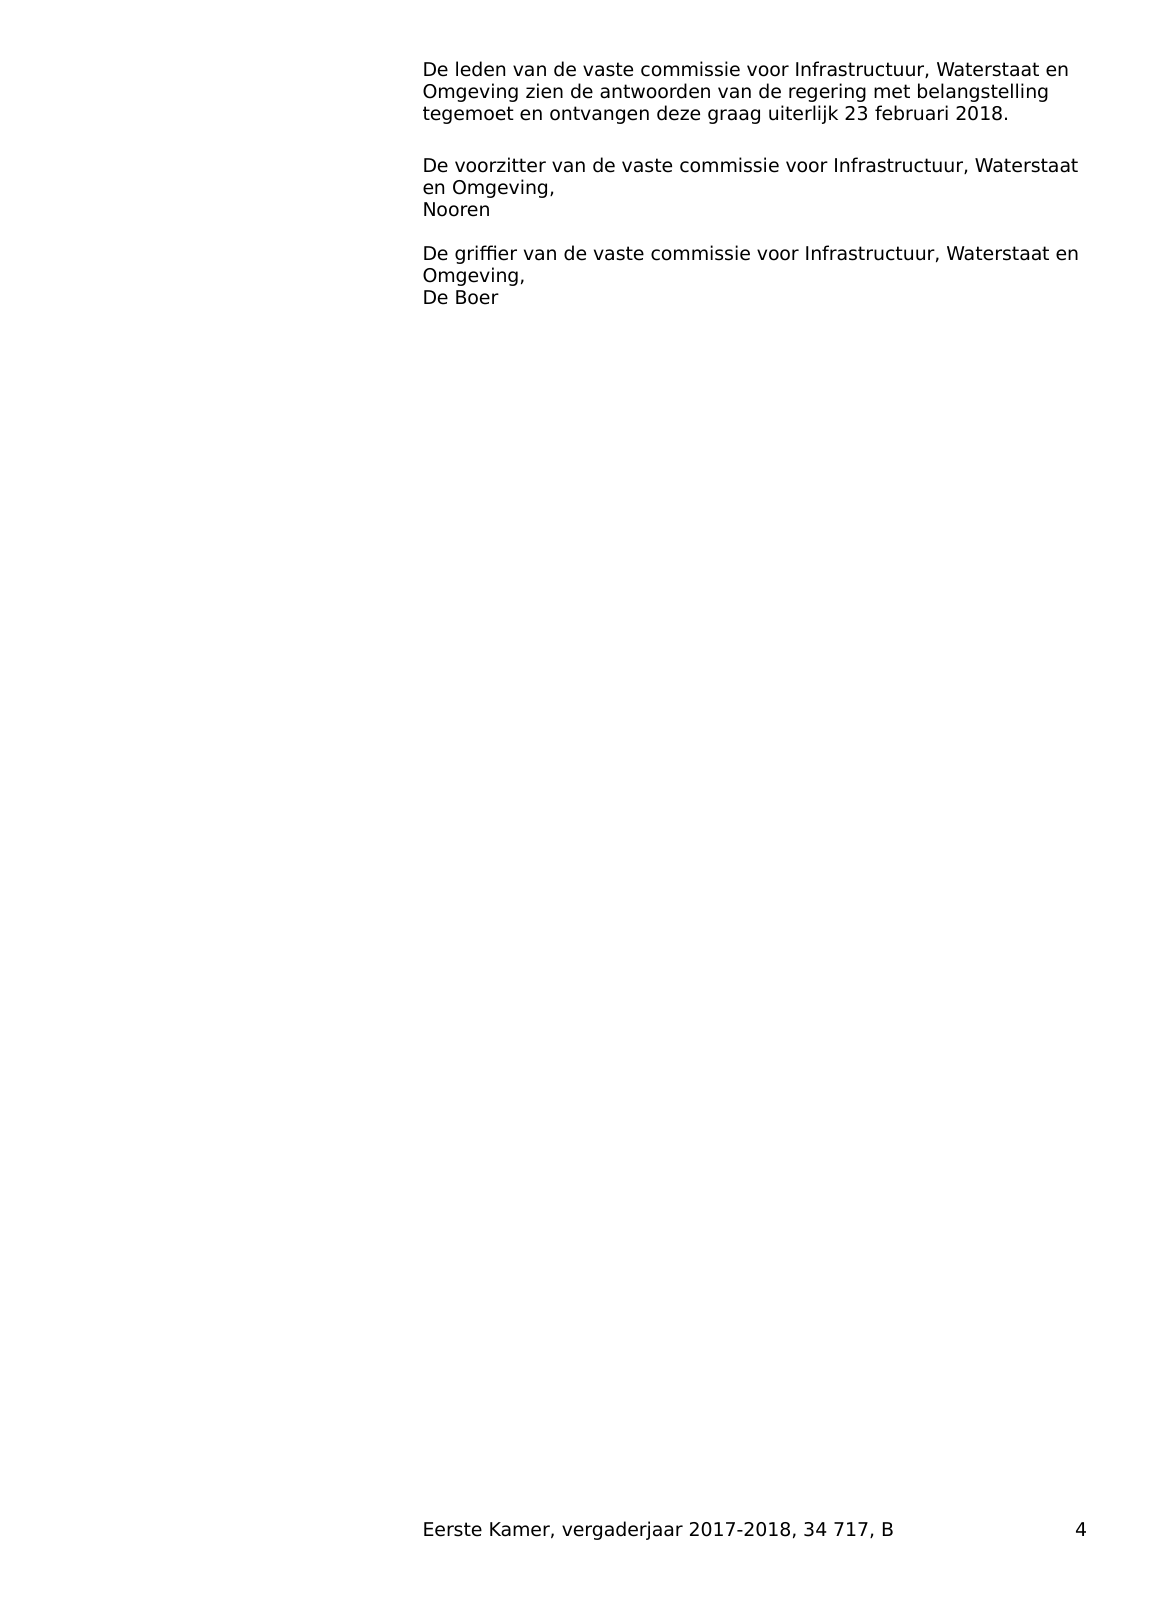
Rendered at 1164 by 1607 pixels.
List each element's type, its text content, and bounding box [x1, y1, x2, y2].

text De voorzitter van de vaste commissie voor Infrastructuur, Waterstaat en Omgeving, Nooren [422, 155, 1087, 221]
text De griffier van de vaste commissie voor Infrastructuur, Waterstaat en Omgeving, De Boer [422, 243, 1087, 309]
text De leden van de vaste commissie voor Infrastructuur, Waterstaat en Omgeving zien de antwoorden van de regering met belangstelling tegemoet en ontvangen deze graag uiterlijk 23 februari 2018. [422, 59, 1087, 125]
